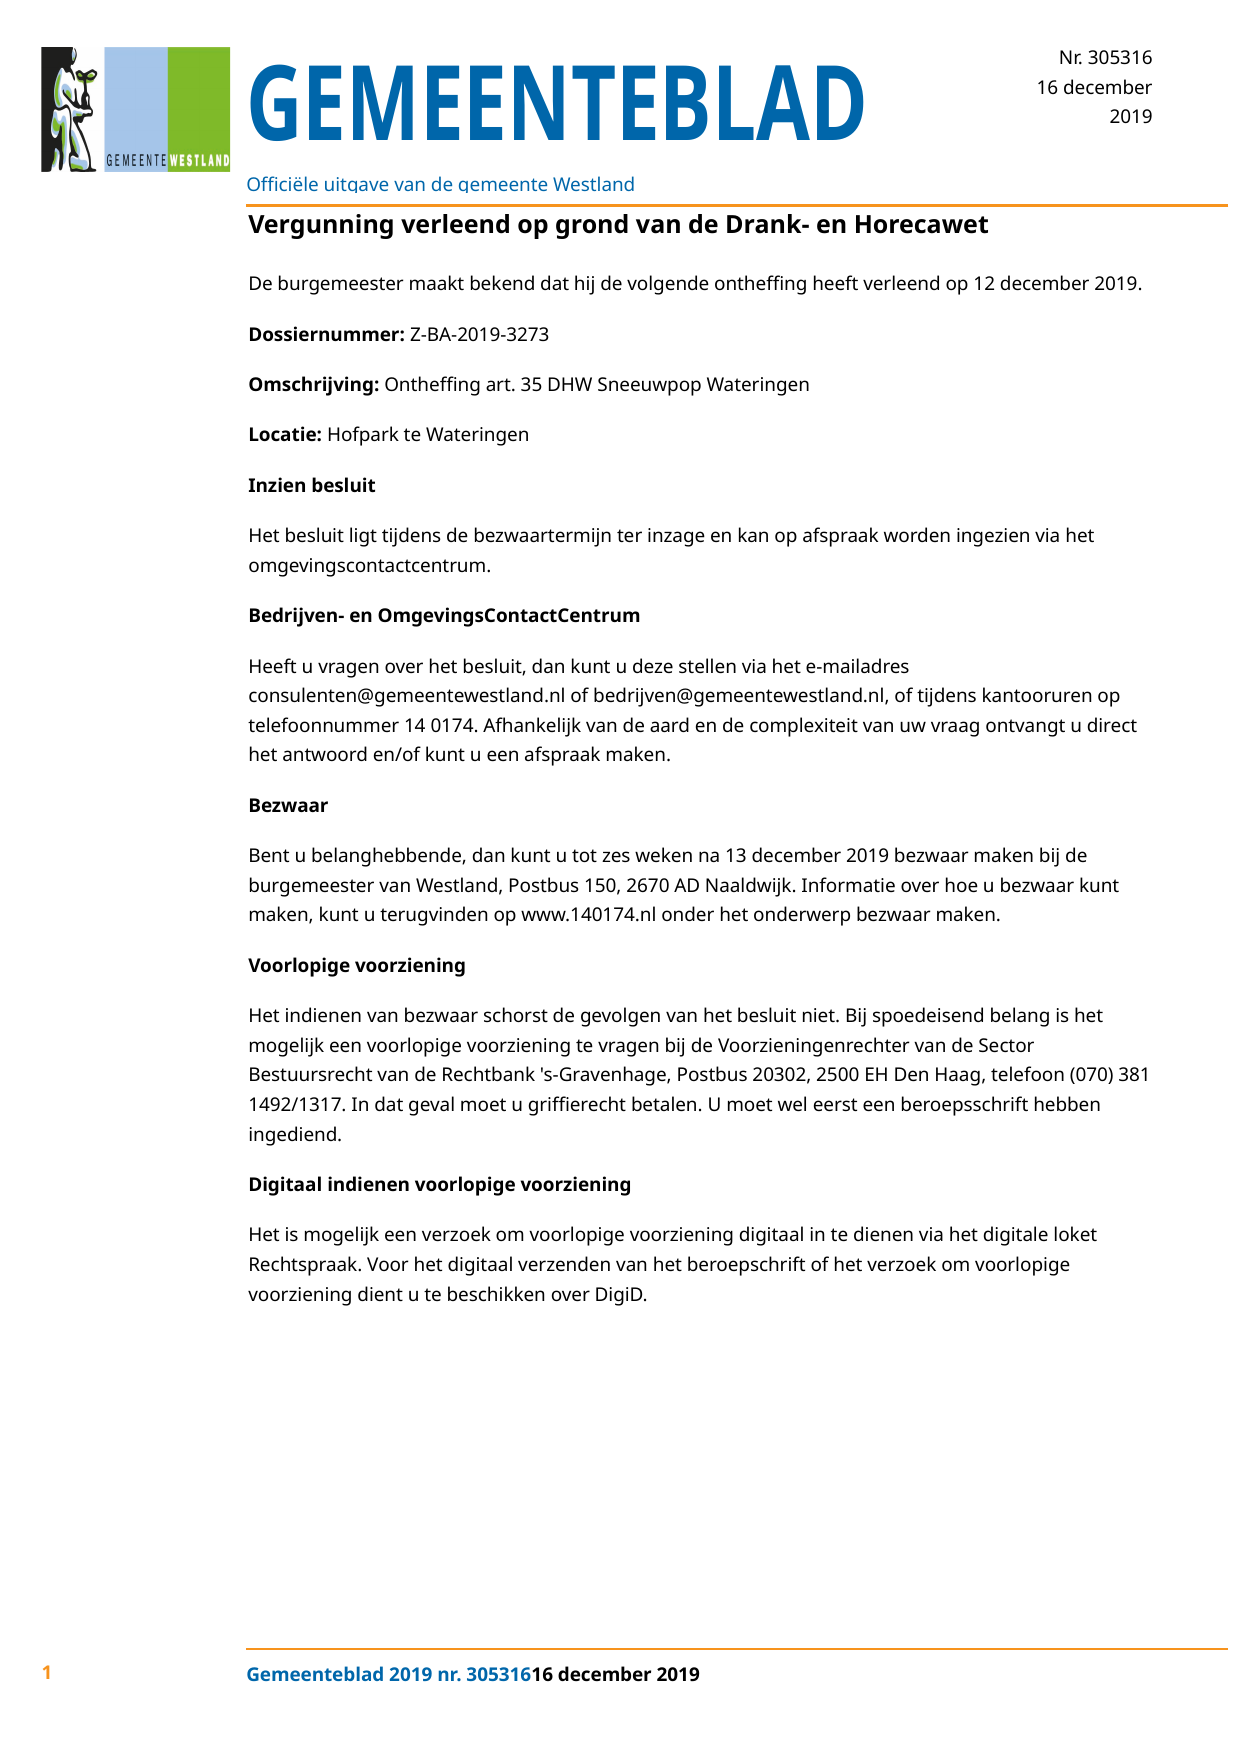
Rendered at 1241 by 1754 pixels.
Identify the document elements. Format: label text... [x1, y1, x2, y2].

text Dossiernummer: Z-BA-2019-3273 [248, 321, 1152, 346]
text Heeft u vragen over het besluit, dan kunt u deze stellen via het e-mailadres consulenten@gemeentewestland.nl of bedrijven@gemeentewestland.nl, of tijdens kantooruren op telefoonnummer 14 0174. Afhankelijk van de aard en de complexiteit van uw vraag ontvangt u direct het antwoord en/of kunt u een afspraak maken. [248, 653, 1152, 767]
text Voorlopige voorziening [248, 952, 1152, 978]
text Bezwaar [248, 792, 1152, 818]
text Het indienen van bezwaar schorst de gevolgen van het besluit niet. Bij spoedeisend belang is het mogelijk een voorlopige voorziening te vragen bij de Voorzieningenrechter van de Sector Bestuursrecht van de Rechtbank 's-Gravenhage, Postbus 20302, 2500 EH Den Haag, telefoon (070) 381 1492/1317. In dat geval moet u griffierecht betalen. U moet wel eerst een beroepsschrift hebben ingediend. [248, 1002, 1152, 1146]
picture [41, 47, 231, 172]
text Inzien besluit [248, 472, 1152, 498]
text Locatie: Hofpark te Wateringen [248, 422, 1152, 447]
text Digitaal indienen voorlopige voorziening [248, 1171, 1152, 1197]
text Bedrijven- en OmgevingsContactCentrum [248, 602, 1152, 628]
text Het is mogelijk een verzoek om voorlopige voorziening digitaal in te dienen via het digitale loket Rechtspraak. Voor het digitaal verzenden van het beroepschrift of het verzoek om voorlopige voorziening dient u te beschikken over DigiD. [248, 1222, 1152, 1306]
text Vergunning verleend op grond van de Drank- en Horecawet [248, 207, 1152, 241]
text Het besluit ligt tijdens de bezwaartermijn ter inzage en kan op afspraak worden ingezien via het omgevingscontactcentrum. [248, 522, 1152, 578]
text Bent u belanghebbende, dan kunt u tot zes weken na 13 december 2019 bezwaar maken bij de burgemeester van Westland, Postbus 150, 2670 AD Naaldwijk. Informatie over hoe u bezwaar kunt maken, kunt u terugvinden op www.140174.nl onder het onderwerp bezwaar maken. [248, 842, 1152, 927]
text Omschrijving: Ontheffing art. 35 DHW Sneeuwpop Wateringen [248, 371, 1152, 397]
text De burgemeester maakt bekend dat hij de volgende ontheffing heeft verleend op 12 december 2019. [248, 270, 1152, 296]
